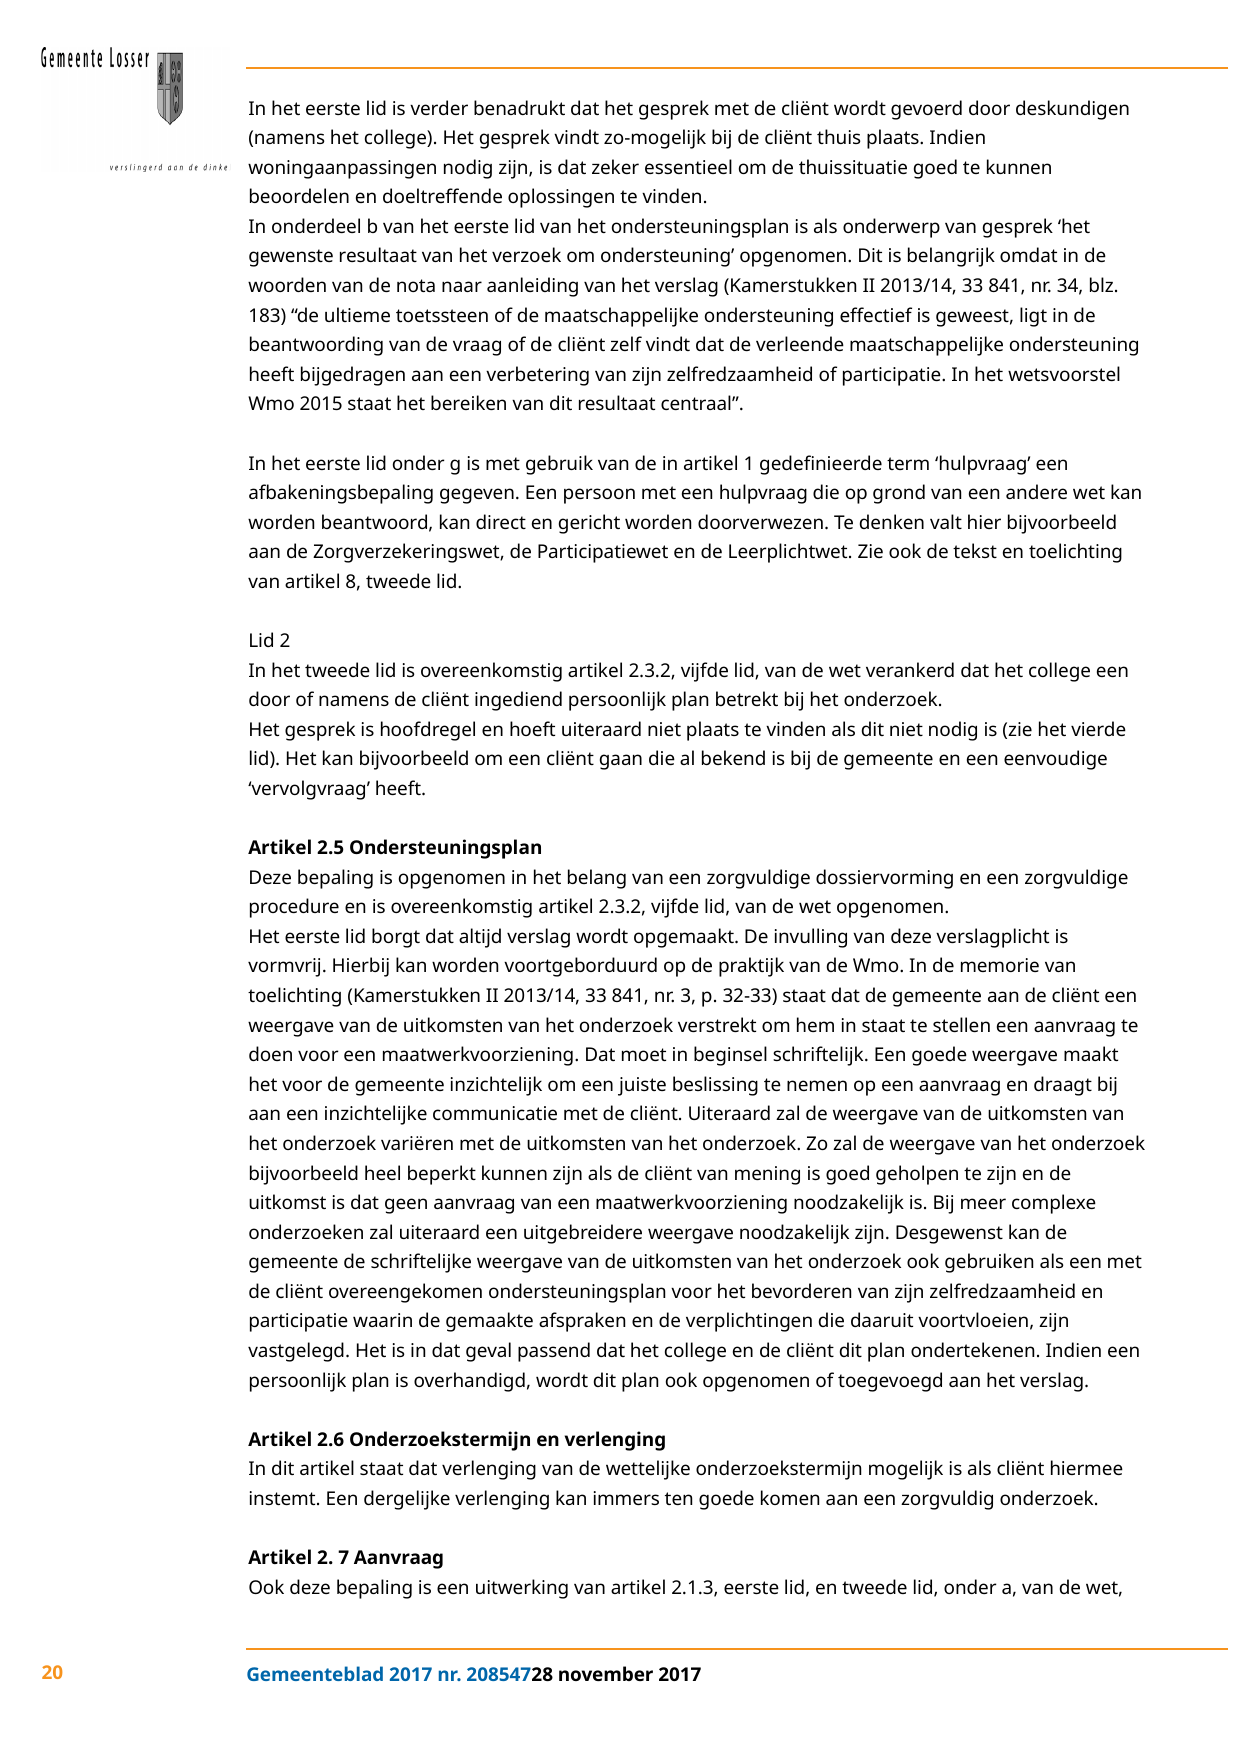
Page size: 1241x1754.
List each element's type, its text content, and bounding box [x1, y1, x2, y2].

text In onderdeel b van het eerste lid van het ondersteuningsplan is als onderwerp van gesprek ‘het gewenste resultaat van het verzoek om ondersteuning’ opgenomen. Dit is belangrijk omdat in de woorden van de nota naar aanleiding van het verslag (Kamerstukken II 2013/14, 33 841, nr. 34, blz. 183) “de ultieme toetssteen of de maatschappelijke ondersteuning effectief is geweest, ligt in de beantwoording van de vraag of de cliënt zelf vindt dat de verleende maatschappelijke ondersteuning heeft bijgedragen aan een verbetering van zijn zelfredzaamheid of participatie. In het wetsvoorstel Wmo 2015 staat het bereiken van dit resultaat centraal”. [248, 213, 1152, 416]
text In het eerste lid is verder benadrukt dat het gesprek met de cliënt wordt gevoerd door deskundigen (namens het college). Het gesprek vindt zo-mogelijk bij de cliënt thuis plaats. Indien woningaanpassingen nodig zijn, is dat zeker essentieel om de thuissituatie goed te kunnen beoordelen en doeltreffende oplossingen te vinden. [248, 95, 1152, 209]
text In het eerste lid onder g is met gebruik van de in artikel 1 gedefinieerde term ‘hulpvraag’ een afbakeningsbepaling gegeven. Een persoon met een hulpvraag die op grond van een andere wet kan worden beantwoord, kan direct en gericht worden doorverwezen. Te denken valt hier bijvoorbeeld aan de Zorgverzekeringswet, de Participatiewet en de Leerplichtwet. Zie ook de tekst en toelichting van artikel 8, tweede lid. [248, 450, 1152, 594]
text Deze bepaling is opgenomen in het belang van een zorgvuldige dossiervorming en een zorgvuldige procedure en is overeenkomstig artikel 2.3.2, vijfde lid, van de wet opgenomen. [248, 864, 1152, 919]
text Artikel 2.6 Onderzoekstermijn en verlenging [248, 1426, 1152, 1452]
text Het gesprek is hoofdregel en hoeft uiteraard niet plaats te vinden als dit niet nodig is (zie het vierde lid). Het kan bijvoorbeeld om een cliënt gaan die al bekend is bij de gemeente en een eenvoudige ‘vervolgvraag’ heeft. [248, 716, 1152, 801]
text Ook deze bepaling is een uitwerking van artikel 2.1.3, eerste lid, en tweede lid, onder a, van de wet, [248, 1574, 1152, 1600]
text Artikel 2. 7 Aanvraag [248, 1544, 1152, 1570]
picture [41, 47, 231, 172]
text Lid 2 [248, 627, 1152, 653]
text Artikel 2.5 Ondersteuningsplan [248, 834, 1152, 860]
text In dit artikel staat dat verlenging van de wettelijke onderzoekstermijn mogelijk is als cliënt hiermee instemt. Een dergelijke verlenging kan immers ten goede komen aan een zorgvuldig onderzoek. [248, 1456, 1152, 1511]
text Het eerste lid borgt dat altijd verslag wordt opgemaakt. De invulling van deze verslagplicht is vormvrij. Hierbij kan worden voortgeborduurd op de praktijk van de Wmo. In de memorie van toelichting (Kamerstukken II 2013/14, 33 841, nr. 3, p. 32-33) staat dat de gemeente aan de cliënt een weergave van de uitkomsten van het onderzoek verstrekt om hem in staat te stellen een aanvraag te doen voor een maatwerkvoorziening. Dat moet in beginsel schriftelijk. Een goede weergave maakt het voor de gemeente inzichtelijk om een juiste beslissing te nemen op een aanvraag en draagt bij aan een inzichtelijke communicatie met de cliënt. Uiteraard zal de weergave van de uitkomsten van het onderzoek variëren met de uitkomsten van het onderzoek. Zo zal de weergave van het onderzoek bijvoorbeeld heel beperkt kunnen zijn als de cliënt van mening is goed geholpen te zijn en de uitkomst is dat geen aanvraag van een maatwerkvoorziening noodzakelijk is. Bij meer complexe onderzoeken zal uiteraard een uitgebreidere weergave noodzakelijk zijn. Desgewenst kan de gemeente de schriftelijke weergave van de uitkomsten van het onderzoek ook gebruiken als een met de cliënt overeengekomen ondersteuningsplan voor het bevorderen van zijn zelfredzaamheid en participatie waarin de gemaakte afspraken en de verplichtingen die daaruit voortvloeien, zijn vastgelegd. Het is in dat geval passend dat het college en de cliënt dit plan ondertekenen. Indien een persoonlijk plan is overhandigd, wordt dit plan ook opgenomen of toegevoegd aan het verslag. [248, 923, 1152, 1393]
text In het tweede lid is overeenkomstig artikel 2.3.2, vijfde lid, van de wet verankerd dat het college een door of namens de cliënt ingediend persoonlijk plan betrekt bij het onderzoek. [248, 657, 1152, 712]
